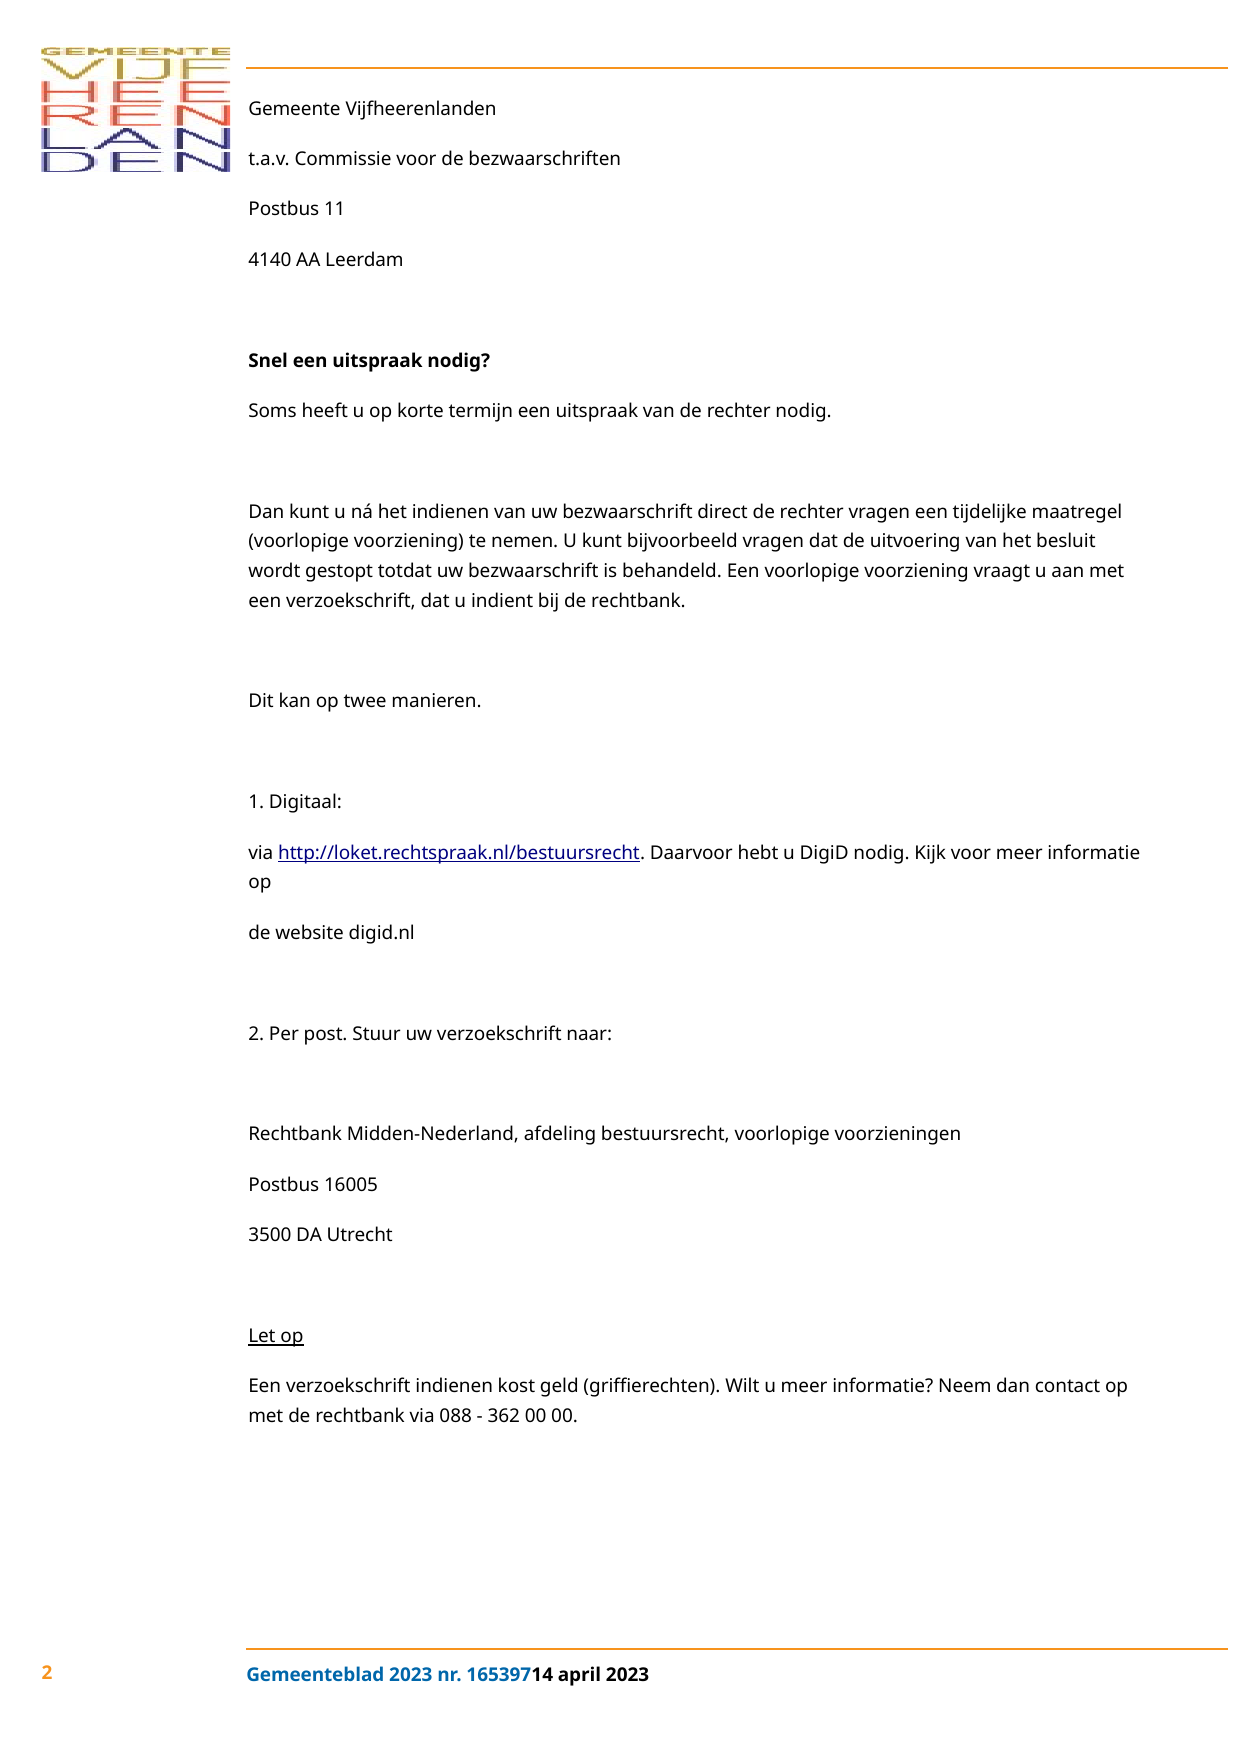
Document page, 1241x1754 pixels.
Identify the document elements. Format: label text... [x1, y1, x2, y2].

text Let op [248, 1322, 1152, 1348]
text Dan kunt u ná het indienen van uw bezwaarschrift direct de rechter vragen een tijdelijke maatregel (voorlopige voorziening) te nemen. U kunt bijvoorbeeld vragen dat de uitvoering van het besluit wordt gestopt totdat uw bezwaarschrift is behandeld. Een voorlopige voorziening vraagt u aan met een verzoekschrift, dat u indient bij de rechtbank. [248, 498, 1152, 613]
text de website digid.nl [248, 919, 1152, 945]
text Soms heeft u op korte termijn een uitspraak van de rechter nodig. [248, 397, 1152, 423]
text Snel een uitspraak nodig? [248, 347, 1152, 373]
text Een verzoekschrift indienen kost geld (griffierechten). Wilt u meer informatie? Neem dan contact op met de rechtbank via 088 - 362 00 00. [248, 1373, 1152, 1428]
text Postbus 16005 [248, 1171, 1152, 1197]
text 3500 DA Utrecht [248, 1221, 1152, 1247]
text Dit kan op twee manieren. [248, 688, 1152, 713]
text via http://loket.rechtspraak.nl/bestuursrecht. Daarvoor hebt u DigiD nodig. Kijk voor meer informatie op [248, 839, 1152, 894]
text 2. Per post. Stuur uw verzoekschrift naar: [248, 1020, 1152, 1046]
text Gemeente Vijfheerenlanden [248, 95, 1152, 121]
text Rechtbank Midden-Nederland, afdeling bestuursrecht, voorlopige voorzieningen [248, 1121, 1152, 1146]
text t.a.v. Commissie voor de bezwaarschriften [248, 145, 1152, 171]
text 4140 AA Leerdam [248, 246, 1152, 272]
picture [41, 47, 231, 172]
text 1. Digitaal: [248, 788, 1152, 814]
text Postbus 11 [248, 196, 1152, 221]
